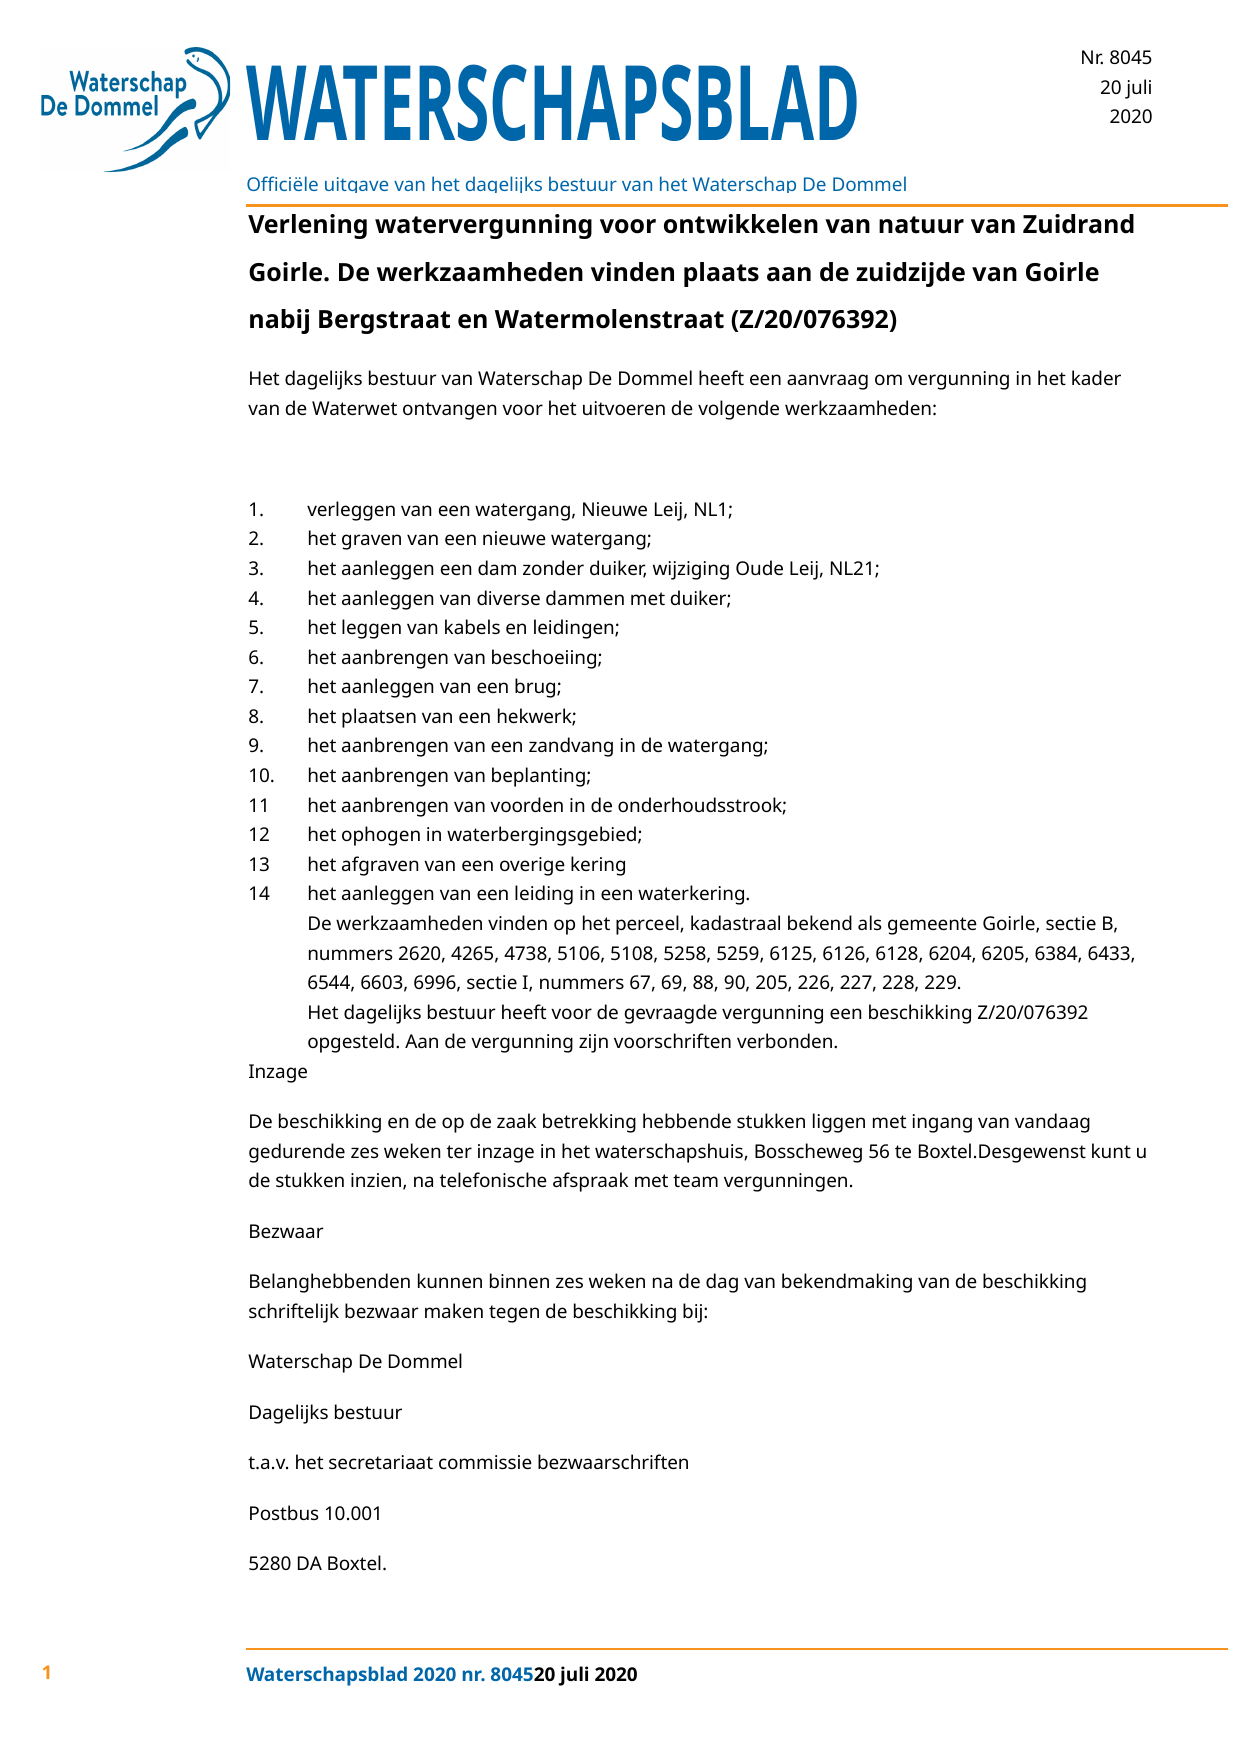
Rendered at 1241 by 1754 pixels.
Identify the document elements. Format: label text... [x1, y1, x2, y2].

list De werkzaamheden vinden op het perceel, kadastraal bekend als gemeente Goirle, sectie B, nummers 2620, 4265, 4738, 5106, 5108, 5258, 5259, 6125, 6126, 6128, 6204, 6205, 6384, 6433, 6544, 6603, 6996, sectie I, nummers 67, 69, 88, 90, 205, 226, 227, 228, 229. [248, 910, 1152, 995]
text Waterschap De Dommel [248, 1348, 1152, 1374]
list Het dagelijks bestuur heeft voor de gevraagde vergunning een beschikking Z/20/076392 opgesteld. Aan de vergunning zijn voorschriften verbonden. [248, 999, 1152, 1054]
text Bezwaar [248, 1218, 1152, 1244]
text Dagelijks bestuur [248, 1399, 1152, 1424]
list het ophogen in waterbergingsgebied; [248, 821, 1152, 847]
list het leggen van kabels en leidingen; [248, 614, 1152, 640]
picture [204, 47, 231, 76]
text t.a.v. het secretariaat commissie bezwaarschriften [248, 1449, 1152, 1475]
list het aanleggen van een brug; [248, 673, 1152, 699]
text 5280 DA Boxtel. [248, 1550, 1152, 1576]
picture [198, 118, 210, 131]
list het aanbrengen van beschoeiing; [248, 644, 1152, 669]
list het aanbrengen van beplanting; [248, 762, 1152, 788]
text De beschikking en de op de zaak betrekking hebbende stukken liggen met ingang van vandaag gedurende zes weken ter inzage in het waterschapshuis, Bosscheweg 56 te Boxtel.Desgewenst kunt u de stukken inzien, na telefonische afspraak met team vergunningen. [248, 1108, 1152, 1193]
text Postbus 10.001 [248, 1500, 1152, 1525]
list het graven van een nieuwe watergang; [248, 526, 1152, 551]
text Belanghebbenden kunnen binnen zes weken na de dag van bekendmaking van de beschikking schriftelijk bezwaar maken tegen de beschikking bij: [248, 1268, 1152, 1324]
list het aanleggen een dam zonder duiker, wijziging Oude Leij, NL21; [248, 555, 1152, 581]
list verleggen van een watergang, Nieuwe Leij, NL1; [248, 496, 1152, 522]
picture [41, 47, 231, 172]
text Inzage [248, 1058, 1152, 1084]
list het aanbrengen van een zandvang in de watergang; [248, 733, 1152, 758]
text Verlening watervergunning voor ontwikkelen van natuur van Zuidrand Goirle. De werkzaamheden vinden plaats aan de zuidzijde van Goirle nabij Bergstraat en Watermolenstraat (Z/20/076392) [248, 207, 1152, 336]
list het aanleggen van een leiding in een waterkering. [248, 881, 1152, 906]
list het afgraven van een overige kering [248, 851, 1152, 877]
list het plaatsen van een hekwerk; [248, 703, 1152, 729]
list het aanleggen van diverse dammen met duiker; [248, 585, 1152, 610]
picture [45, 99, 51, 111]
list het aanbrengen van voorden in de onderhoudsstrook; [248, 792, 1152, 817]
text Het dagelijks bestuur van Waterschap De Dommel heeft een aanvraag om vergunning in het kader van de Waterwet ontvangen voor het uitvoeren de volgende werkzaamheden: [248, 366, 1152, 421]
